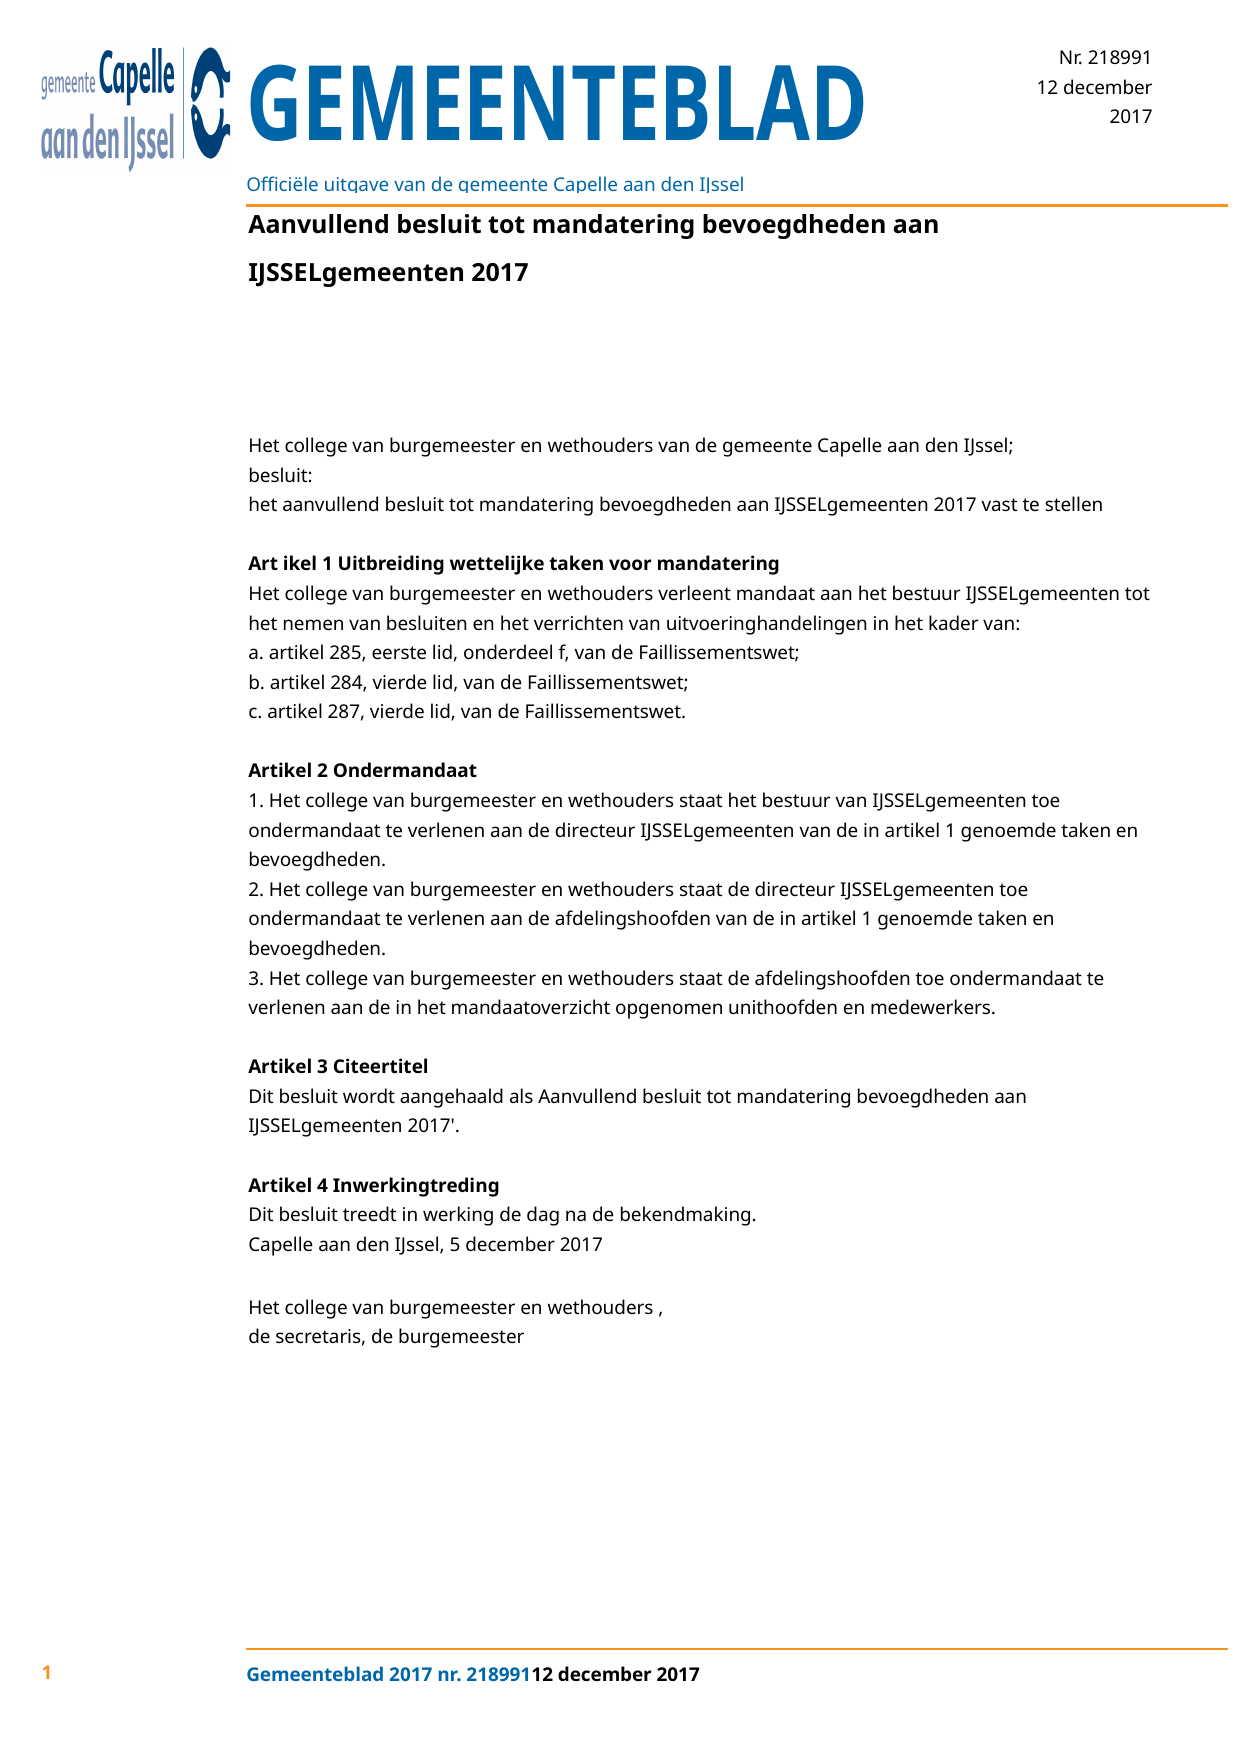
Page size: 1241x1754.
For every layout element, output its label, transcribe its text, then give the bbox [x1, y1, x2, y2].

text c. artikel 287, vierde lid, van de Faillissementswet. [248, 698, 1152, 724]
text 3. Het college van burgemeester en wethouders staat de afdelingshoofden toe ondermandaat te verlenen aan de in het mandaatoverzicht opgenomen unithoofden en medewerkers. [248, 965, 1152, 1020]
text het aanvullend besluit tot mandatering bevoegdheden aan IJSSELgemeenten 2017 vast te stellen [248, 491, 1152, 517]
text Artikel 4 Inwerkingtreding [248, 1172, 1152, 1197]
text Dit besluit wordt aangehaald als Aanvullend besluit tot mandatering bevoegdheden aan IJSSELgemeenten 2017'. [248, 1083, 1152, 1138]
text b. artikel 284, vierde lid, van de Faillissementswet; [248, 669, 1152, 694]
text Het college van burgemeester en wethouders , [248, 1294, 1152, 1320]
text 2. Het college van burgemeester en wethouders staat de directeur IJSSELgemeenten toe ondermandaat te verlenen aan de afdelingshoofden van de in artikel 1 genoemde taken en bevoegdheden. [248, 876, 1152, 961]
text Art ikel 1 Uitbreiding wettelijke taken voor mandatering [248, 551, 1152, 576]
text a. artikel 285, eerste lid, onderdeel f, van de Faillissementswet; [248, 639, 1152, 665]
text Aanvullend besluit tot mandatering bevoegdheden aan IJSSELgemeenten 2017 [248, 207, 1152, 288]
text 1. Het college van burgemeester en wethouders staat het bestuur van IJSSELgemeenten toe ondermandaat te verlenen aan de directeur IJSSELgemeenten van de in artikel 1 genoemde taken en bevoegdheden. [248, 787, 1152, 872]
text Artikel 3 Citeertitel [248, 1053, 1152, 1079]
text Capelle aan den IJssel, 5 december 2017 [248, 1231, 1152, 1257]
text besluit: [248, 462, 1152, 487]
text Artikel 2 Ondermandaat [248, 758, 1152, 783]
text Het college van burgemeester en wethouders van de gemeente Capelle aan den IJssel; [248, 432, 1152, 458]
picture [41, 47, 231, 172]
text Het college van burgemeester en wethouders verleent mandaat aan het bestuur IJSSELgemeenten tot het nemen van besluiten en het verrichten van uitvoeringhandelingen in het kader van: [248, 580, 1152, 635]
text Dit besluit treedt in werking de dag na de bekendmaking. [248, 1201, 1152, 1227]
text de secretaris, de burgemeester [248, 1324, 1152, 1349]
